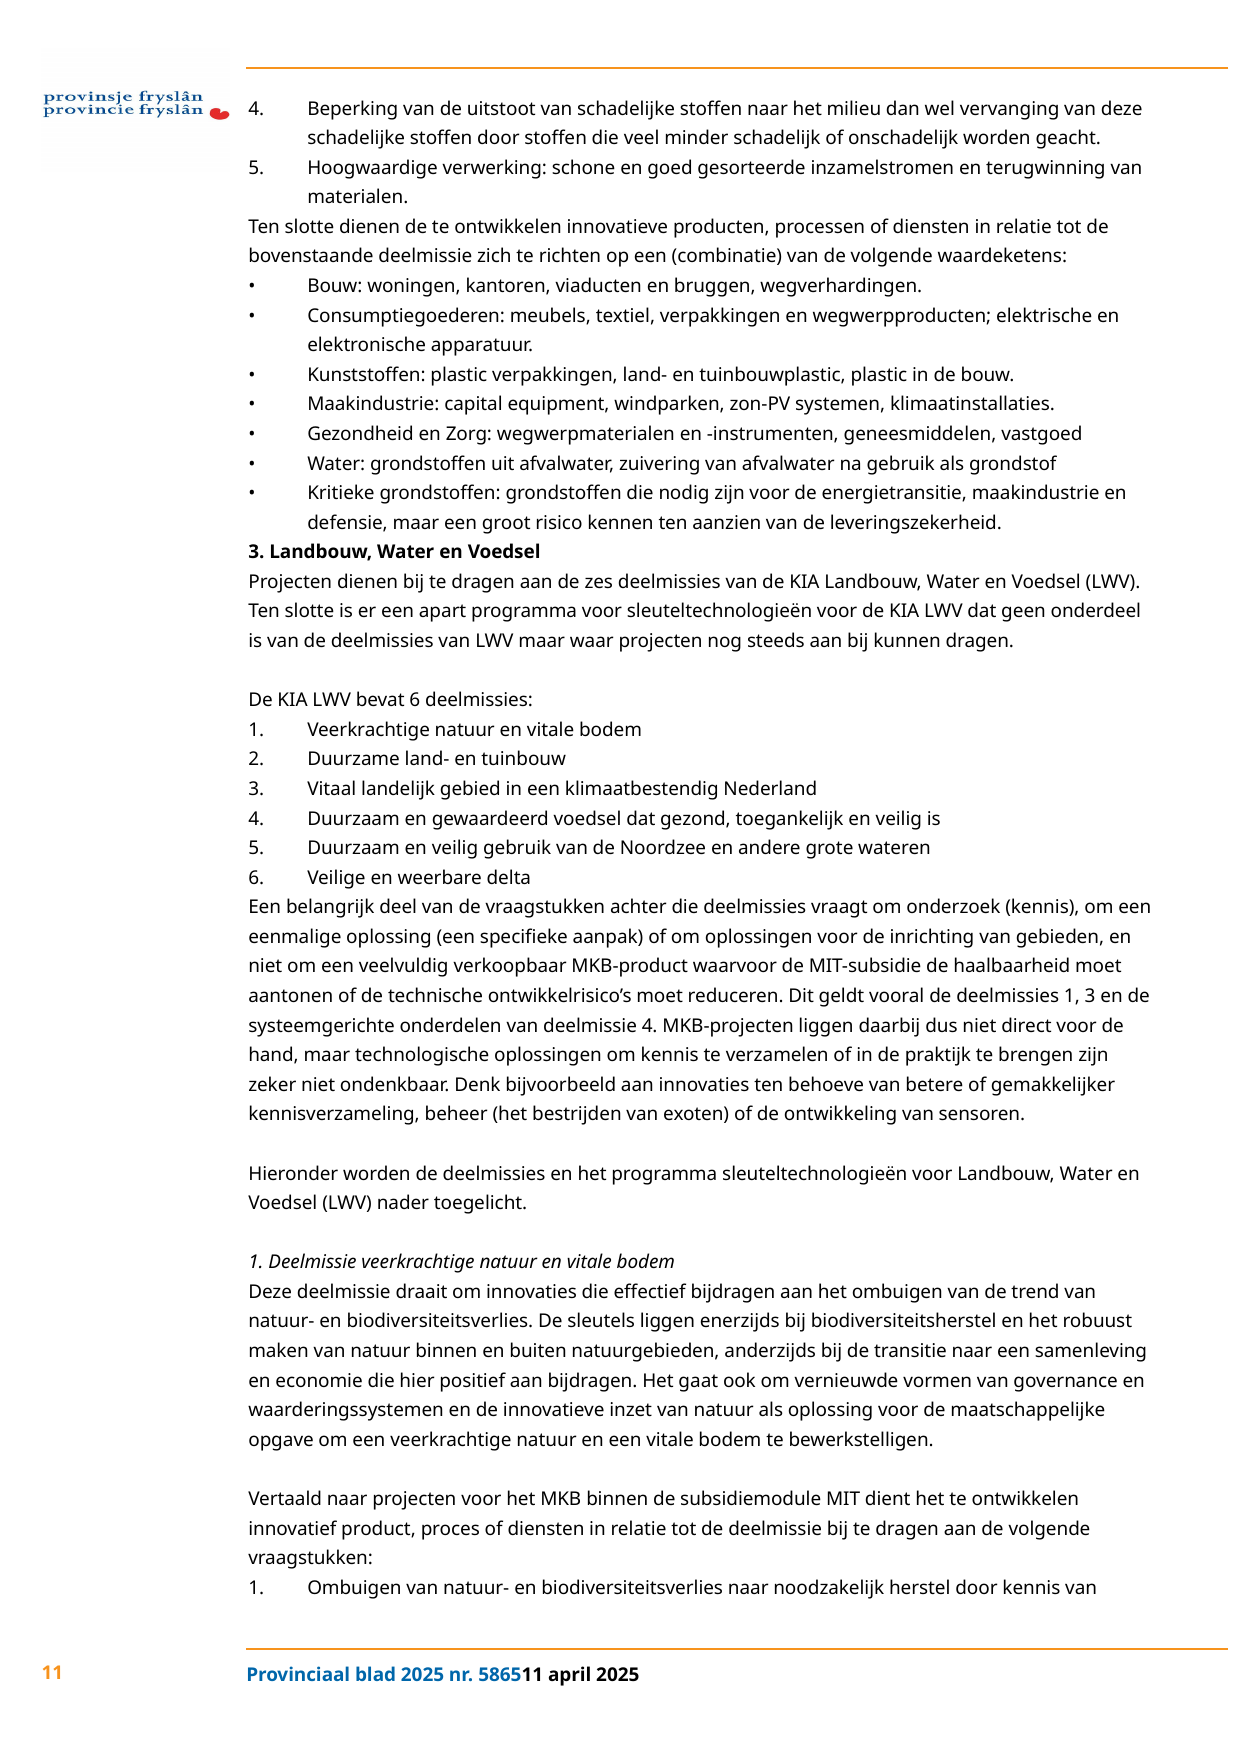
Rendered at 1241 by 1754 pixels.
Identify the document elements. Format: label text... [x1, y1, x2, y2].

list Vitaal landelijk gebied in een klimaatbestendig Nederland [248, 775, 1152, 801]
list Veilige en weerbare delta [248, 864, 1152, 890]
text 3. Landbouw, Water en Voedsel [248, 538, 1152, 564]
list Ombuigen van natuur- en biodiversiteitsverlies naar noodzakelijk herstel door kennis van [248, 1574, 1152, 1600]
list Water: grondstoffen uit afvalwater, zuivering van afvalwater na gebruik als grondstof [248, 450, 1152, 476]
text Deze deelmissie draait om innovaties die effectief bijdragen aan het ombuigen van de trend van natuur- en biodiversiteitsverlies. De sleutels liggen enerzijds bij biodiversiteitsherstel en het robuust maken van natuur binnen en buiten natuurgebieden, anderzijds bij de transitie naar een samenleving en economie die hier positief aan bijdragen. Het gaat ook om vernieuwde vormen van governance en waarderingssystemen en de innovatieve inzet van natuur als oplossing voor de maatschappelijke opgave om een veerkrachtige natuur en een vitale bodem te bewerkstelligen. [248, 1278, 1152, 1452]
text Hieronder worden de deelmissies en het programma sleuteltechnologieën voor Landbouw, Water en Voedsel (LWV) nader toegelicht. [248, 1160, 1152, 1215]
list Gezondheid en Zorg: wegwerpmaterialen en -instrumenten, geneesmiddelen, vastgoed [248, 420, 1152, 446]
list Duurzaam en veilig gebruik van de Noordzee en andere grote wateren [248, 834, 1152, 860]
list Hoogwaardige verwerking: schone en goed gesorteerde inzamelstromen en terugwinning van materialen. [248, 154, 1152, 209]
text Een belangrijk deel van de vraagstukken achter die deelmissies vraagt om onderzoek (kennis), om een eenmalige oplossing (een specifieke aanpak) of om oplossingen voor de inrichting van gebieden, en niet om een veelvuldig verkoopbaar MKB-product waarvoor de MIT-subsidie de haalbaarheid moet aantonen of de technische ontwikkelrisico’s moet reduceren. Dit geldt vooral de deelmissies 1, 3 en de systeemgerichte onderdelen van deelmissie 4. MKB-projecten liggen daarbij dus niet direct voor de hand, maar technologische oplossingen om kennis te verzamelen of in de praktijk te brengen zijn zeker niet ondenkbaar. Denk bijvoorbeeld aan innovaties ten behoeve van betere of gemakkelijker kennisverzameling, beheer (het bestrijden van exoten) of de ontwikkeling van sensoren. [248, 893, 1152, 1126]
list Duurzaam en gewaardeerd voedsel dat gezond, toegankelijk en veilig is [248, 805, 1152, 831]
list Kritieke grondstoffen: grondstoffen die nodig zijn voor de energietransitie, maakindustrie en defensie, maar een groot risico kennen ten aanzien van de leveringszekerheid. [248, 479, 1152, 535]
text Vertaald naar projecten voor het MKB binnen de subsidiemodule MIT dient het te ontwikkelen innovatief product, proces of diensten in relatie tot de deelmissie bij te dragen aan de volgende vraagstukken: [248, 1485, 1152, 1570]
list Bouw: woningen, kantoren, viaducten en bruggen, wegverhardingen. [248, 272, 1152, 298]
text De KIA LWV bevat 6 deelmissies: [248, 686, 1152, 712]
list Consumptiegoederen: meubels, textiel, verpakkingen en wegwerpproducten; elektrische en elektronische apparatuur. [248, 302, 1152, 357]
list Duurzame land- en tuinbouw [248, 746, 1152, 771]
list Veerkrachtige natuur en vitale bodem [248, 716, 1152, 742]
text Ten slotte dienen de te ontwikkelen innovatieve producten, processen of diensten in relatie tot de bovenstaande deelmissie zich te richten op een (combinatie) van de volgende waardeketens: [248, 213, 1152, 268]
list Beperking van de uitstoot van schadelijke stoffen naar het milieu dan wel vervanging van deze schadelijke stoffen door stoffen die veel minder schadelijk of onschadelijk worden geacht. [248, 95, 1152, 150]
list Kunststoffen: plastic verpakkingen, land- en tuinbouwplastic, plastic in de bouw. [248, 361, 1152, 387]
list Maakindustrie: capital equipment, windparken, zon-PV systemen, klimaatinstallaties. [248, 391, 1152, 416]
text 1. Deelmissie veerkrachtige natuur en vitale bodem [248, 1248, 1152, 1274]
picture [41, 47, 231, 172]
text Projecten dienen bij te dragen aan de zes deelmissies van de KIA Landbouw, Water en Voedsel (LWV). Ten slotte is er een apart programma voor sleuteltechnologieën voor de KIA LWV dat geen onderdeel is van de deelmissies van LWV maar waar projecten nog steeds aan bij kunnen dragen. [248, 568, 1152, 653]
